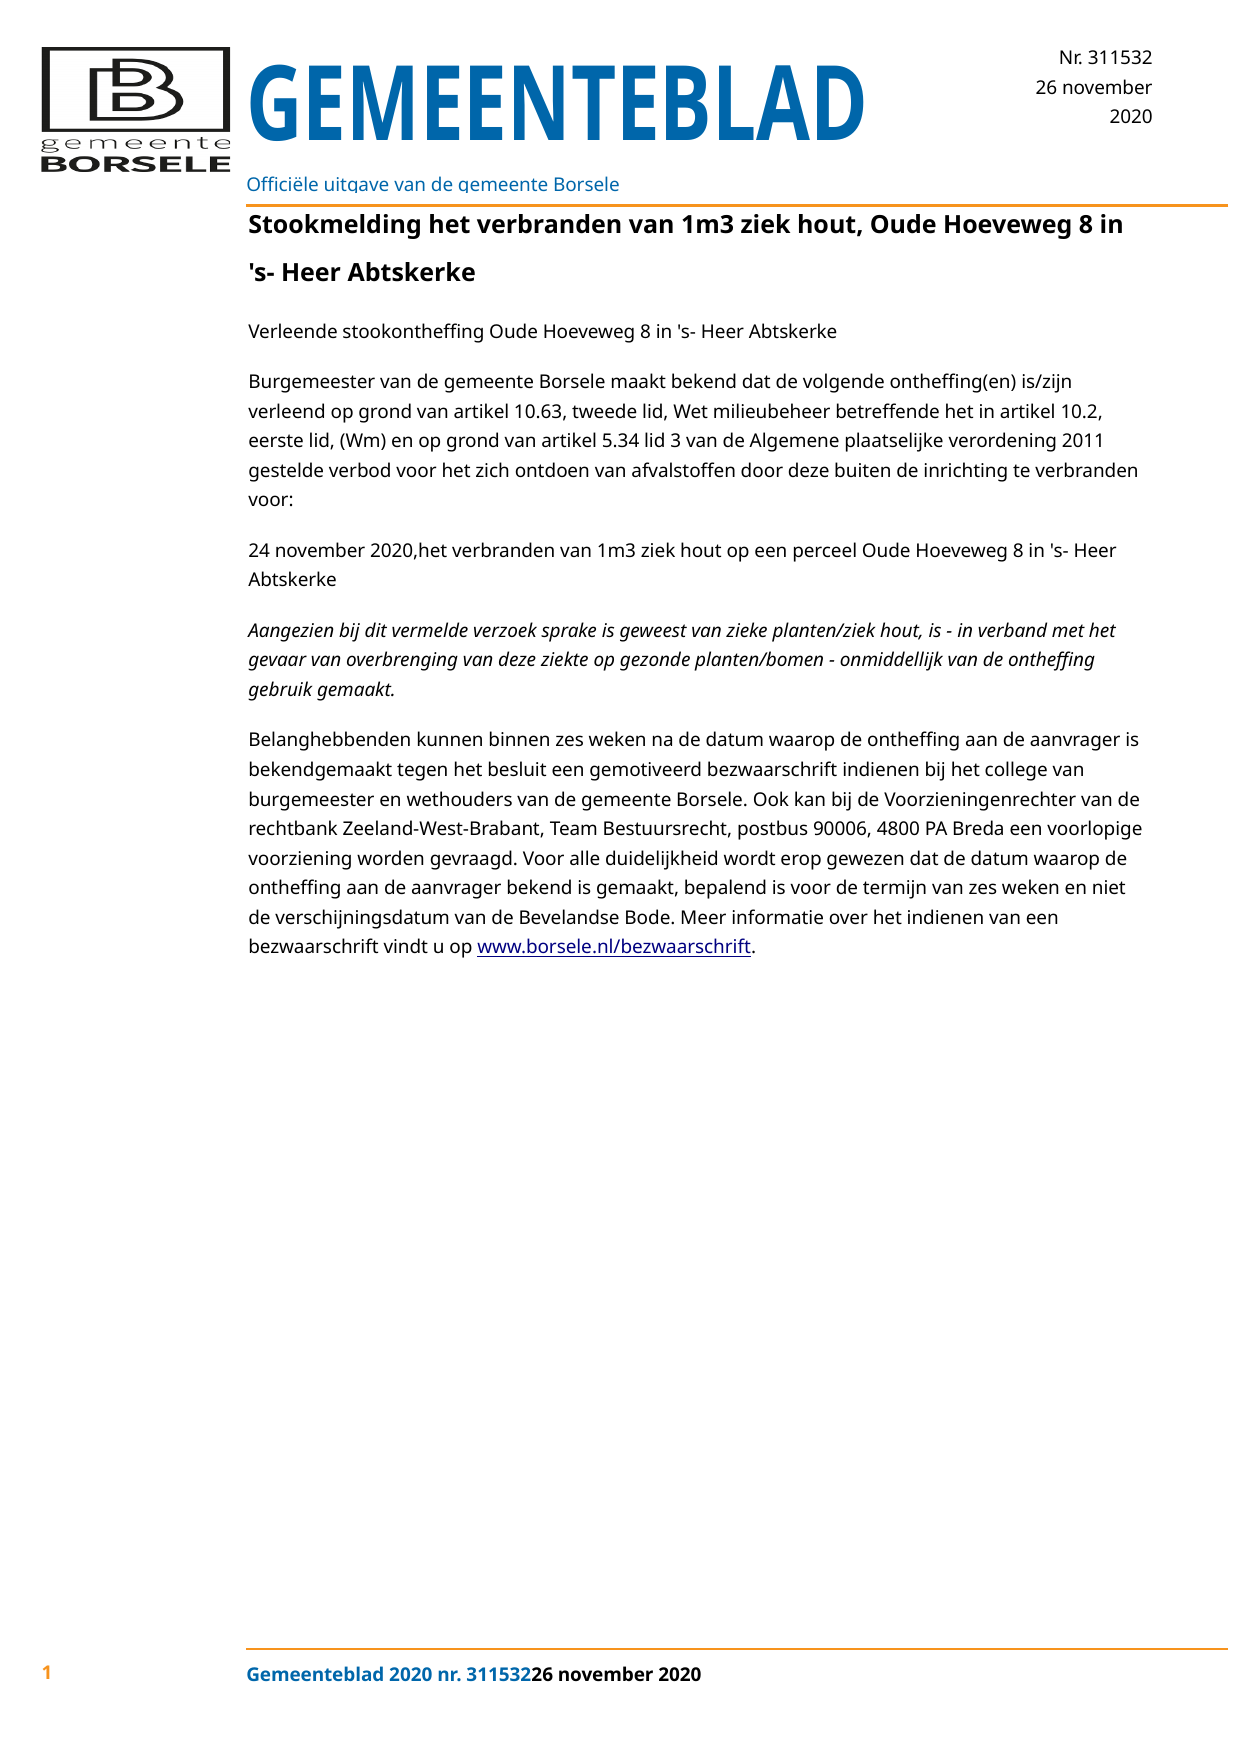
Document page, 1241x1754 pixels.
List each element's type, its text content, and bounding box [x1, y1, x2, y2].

text Aangezien bij dit vermelde verzoek sprake is geweest van zieke planten/ziek hout, is - in verband met het gevaar van overbrenging van deze ziekte op gezonde planten/bomen - onmiddellijk van de ontheffing gebruik gemaakt. [248, 617, 1152, 702]
text Belanghebbenden kunnen binnen zes weken na de datum waarop de ontheffing aan de aanvrager is bekendgemaakt tegen het besluit een gemotiveerd bezwaarschrift indienen bij het college van burgemeester en wethouders van de gemeente Borsele. Ook kan bij de Voorzieningenrechter van de rechtbank Zeeland-West-Brabant, Team Bestuursrecht, postbus 90006, 4800 PA Breda een voorlopige voorziening worden gevraagd. Voor alle duidelijkheid wordt erop gewezen dat de datum waarop de ontheffing aan de aanvrager bekend is gemaakt, bepalend is voor de termijn van zes weken en niet de verschijningsdatum van de Bevelandse Bode. Meer informatie over het indienen van een bezwaarschrift vindt u op www.borsele.nl/bezwaarschrift. [248, 727, 1152, 959]
text Stookmelding het verbranden van 1m3 ziek hout, Oude Hoeveweg 8 in 's- Heer Abtskerke [248, 207, 1152, 288]
picture [41, 47, 231, 172]
text 24 november 2020,het verbranden van 1m3 ziek hout op een perceel Oude Hoeveweg 8 in 's- Heer Abtskerke [248, 537, 1152, 592]
text Burgemeester van de gemeente Borsele maakt bekend dat de volgende ontheffing(en) is/zijn verleend op grond van artikel 10.63, tweede lid, Wet milieubeheer betreffende het in artikel 10.2, eerste lid, (Wm) en op grond van artikel 5.34 lid 3 van de Algemene plaatselijke verordening 2011 gestelde verbod voor het zich ontdoen van afvalstoffen door deze buiten de inrichting te verbranden voor: [248, 368, 1152, 512]
text Verleende stookontheffing Oude Hoeveweg 8 in 's- Heer Abtskerke [248, 318, 1152, 344]
